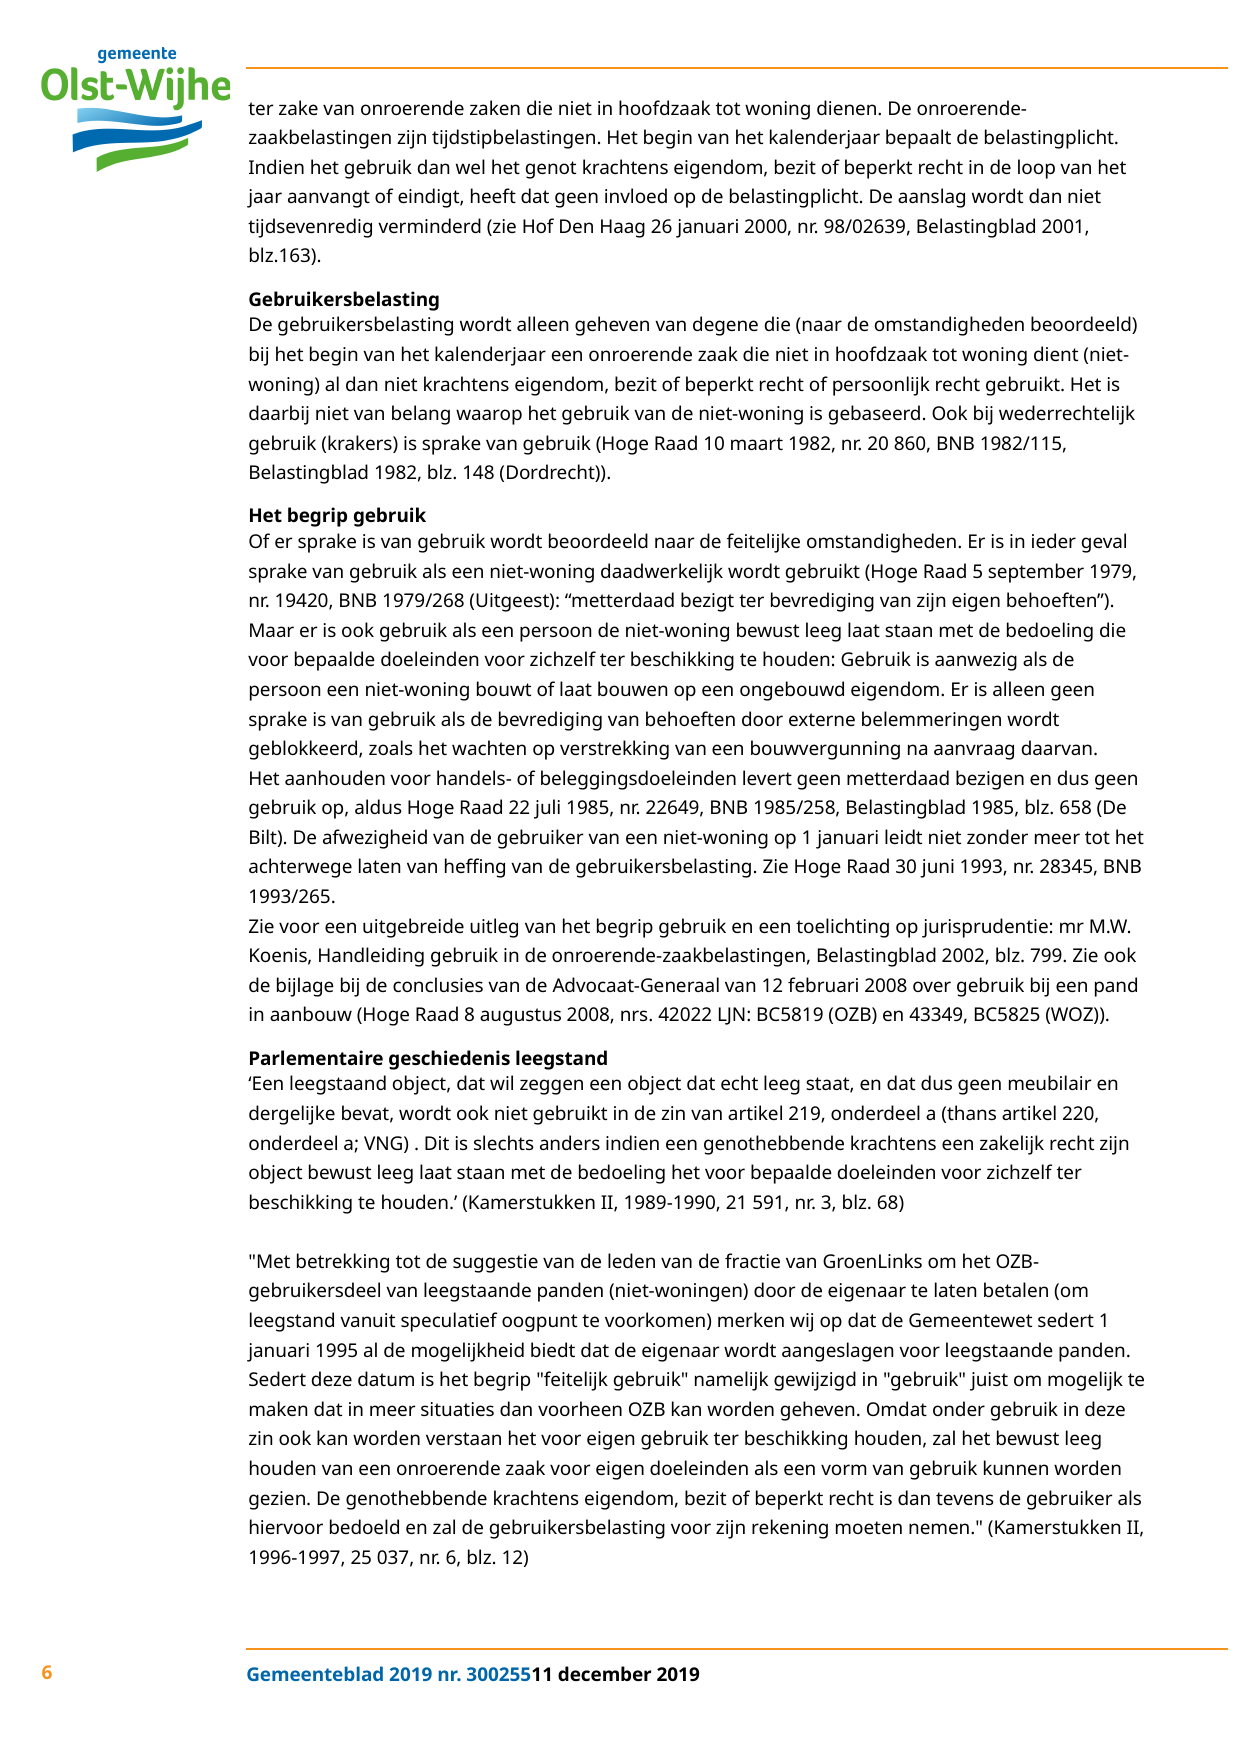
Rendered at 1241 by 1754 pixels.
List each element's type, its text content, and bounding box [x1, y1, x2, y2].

text Gebruikersbelasting [248, 286, 1152, 312]
picture [41, 47, 231, 172]
text "Met betrekking tot de suggestie van de leden van de fractie van GroenLinks om het OZB-gebruikersdeel van leegstaande panden (niet-woningen) door de eigenaar te laten betalen (om leegstand vanuit speculatief oogpunt te voorkomen) merken wij op dat de Gemeentewet sedert 1 januari 1995 al de mogelijkheid biedt dat de eigenaar wordt aangeslagen voor leegstaande panden. Sedert deze datum is het begrip "feitelijk gebruik" namelijk gewijzigd in "gebruik" juist om mogelijk te maken dat in meer situaties dan voorheen OZB kan worden geheven. Omdat onder gebruik in deze zin ook kan worden verstaan het voor eigen gebruik ter beschikking houden, zal het bewust leeg houden van een onroerende zaak voor eigen doeleinden als een vorm van gebruik kunnen worden gezien. De genothebbende krachtens eigendom, bezit of beperkt recht is dan tevens de gebruiker als hiervoor bedoeld en zal de gebruikersbelasting voor zijn rekening moeten nemen." (Kamerstukken II, 1996-1997, 25 037, nr. 6, blz. 12) [248, 1248, 1152, 1569]
text Of er sprake is van gebruik wordt beoordeeld naar de feitelijke omstandigheden. Er is in ieder geval sprake van gebruik als een niet-woning daadwerkelijk wordt gebruikt (Hoge Raad 5 september 1979, nr. 19420, BNB 1979/268 (Uitgeest): “metterdaad bezigt ter bevrediging van zijn eigen behoeften”). Maar er is ook gebruik als een persoon de niet-woning bewust leeg laat staan met de bedoeling die voor bepaalde doeleinden voor zichzelf ter beschikking te houden: Gebruik is aanwezig als de persoon een niet-woning bouwt of laat bouwen op een ongebouwd eigendom. Er is alleen geen sprake is van gebruik als de bevrediging van behoeften door externe belemmeringen wordt geblokkeerd, zoals het wachten op verstrekking van een bouwvergunning na aanvraag daarvan. [248, 528, 1152, 761]
text De gebruikersbelasting wordt alleen geheven van degene die (naar de omstandigheden beoordeeld) bij het begin van het kalenderjaar een onroerende zaak die niet in hoofdzaak tot woning dient (niet-woning) al dan niet krachtens eigendom, bezit of beperkt recht of persoonlijk recht gebruikt. Het is daarbij niet van belang waarop het gebruik van de niet-woning is gebaseerd. Ook bij wederrechtelijk gebruik (krakers) is sprake van gebruik (Hoge Raad 10 maart 1982, nr. 20 860, BNB 1982/115, Belastingblad 1982, blz. 148 (Dordrecht)). [248, 312, 1152, 485]
text Parlementaire geschiedenis leegstand [248, 1045, 1152, 1071]
text Het aanhouden voor handels- of beleggingsdoeleinden levert geen metterdaad bezigen en dus geen gebruik op, aldus Hoge Raad 22 juli 1985, nr. 22649, BNB 1985/258, Belastingblad 1985, blz. 658 (De Bilt). De afwezigheid van de gebruiker van een niet-woning op 1 januari leidt niet zonder meer tot het achterwege laten van heffing van de gebruikersbelasting. Zie Hoge Raad 30 juni 1993, nr. 28345, BNB 1993/265. [248, 765, 1152, 909]
text ‘Een leegstaand object, dat wil zeggen een object dat echt leeg staat, en dat dus geen meubilair en dergelijke bevat, wordt ook niet gebruikt in de zin van artikel 219, onderdeel a (thans artikel 220, onderdeel a; VNG) . Dit is slechts anders indien een genothebbende krachtens een zakelijk recht zijn object bewust leeg laat staan met de bedoeling het voor bepaalde doeleinden voor zichzelf ter beschikking te houden.’ (Kamerstukken II, 1989-1990, 21 591, nr. 3, blz. 68) [248, 1071, 1152, 1214]
text Zie voor een uitgebreide uitleg van het begrip gebruik en een toelichting op jurisprudentie: mr M.W. Koenis, Handleiding gebruik in de onroerende-zaakbelastingen, Belastingblad 2002, blz. 799. Zie ook de bijlage bij de conclusies van de Advocaat-Generaal van 12 februari 2008 over gebruik bij een pand in aanbouw (Hoge Raad 8 augustus 2008, nrs. 42022 LJN: BC5819 (OZB) en 43349, BC5825 (WOZ)). [248, 913, 1152, 1027]
text Het begrip gebruik [248, 503, 1152, 528]
text ter zake van onroerende zaken die niet in hoofdzaak tot woning dienen. De onroerende-zaakbelastingen zijn tijdstipbelastingen. Het begin van het kalenderjaar bepaalt de belastingplicht. Indien het gebruik dan wel het genot krachtens eigendom, bezit of beperkt recht in de loop van het jaar aanvangt of eindigt, heeft dat geen invloed op de belastingplicht. De aanslag wordt dan niet tijdsevenredig verminderd (zie Hof Den Haag 26 januari 2000, nr. 98/02639, Belastingblad 2001, blz.163). [248, 95, 1152, 268]
